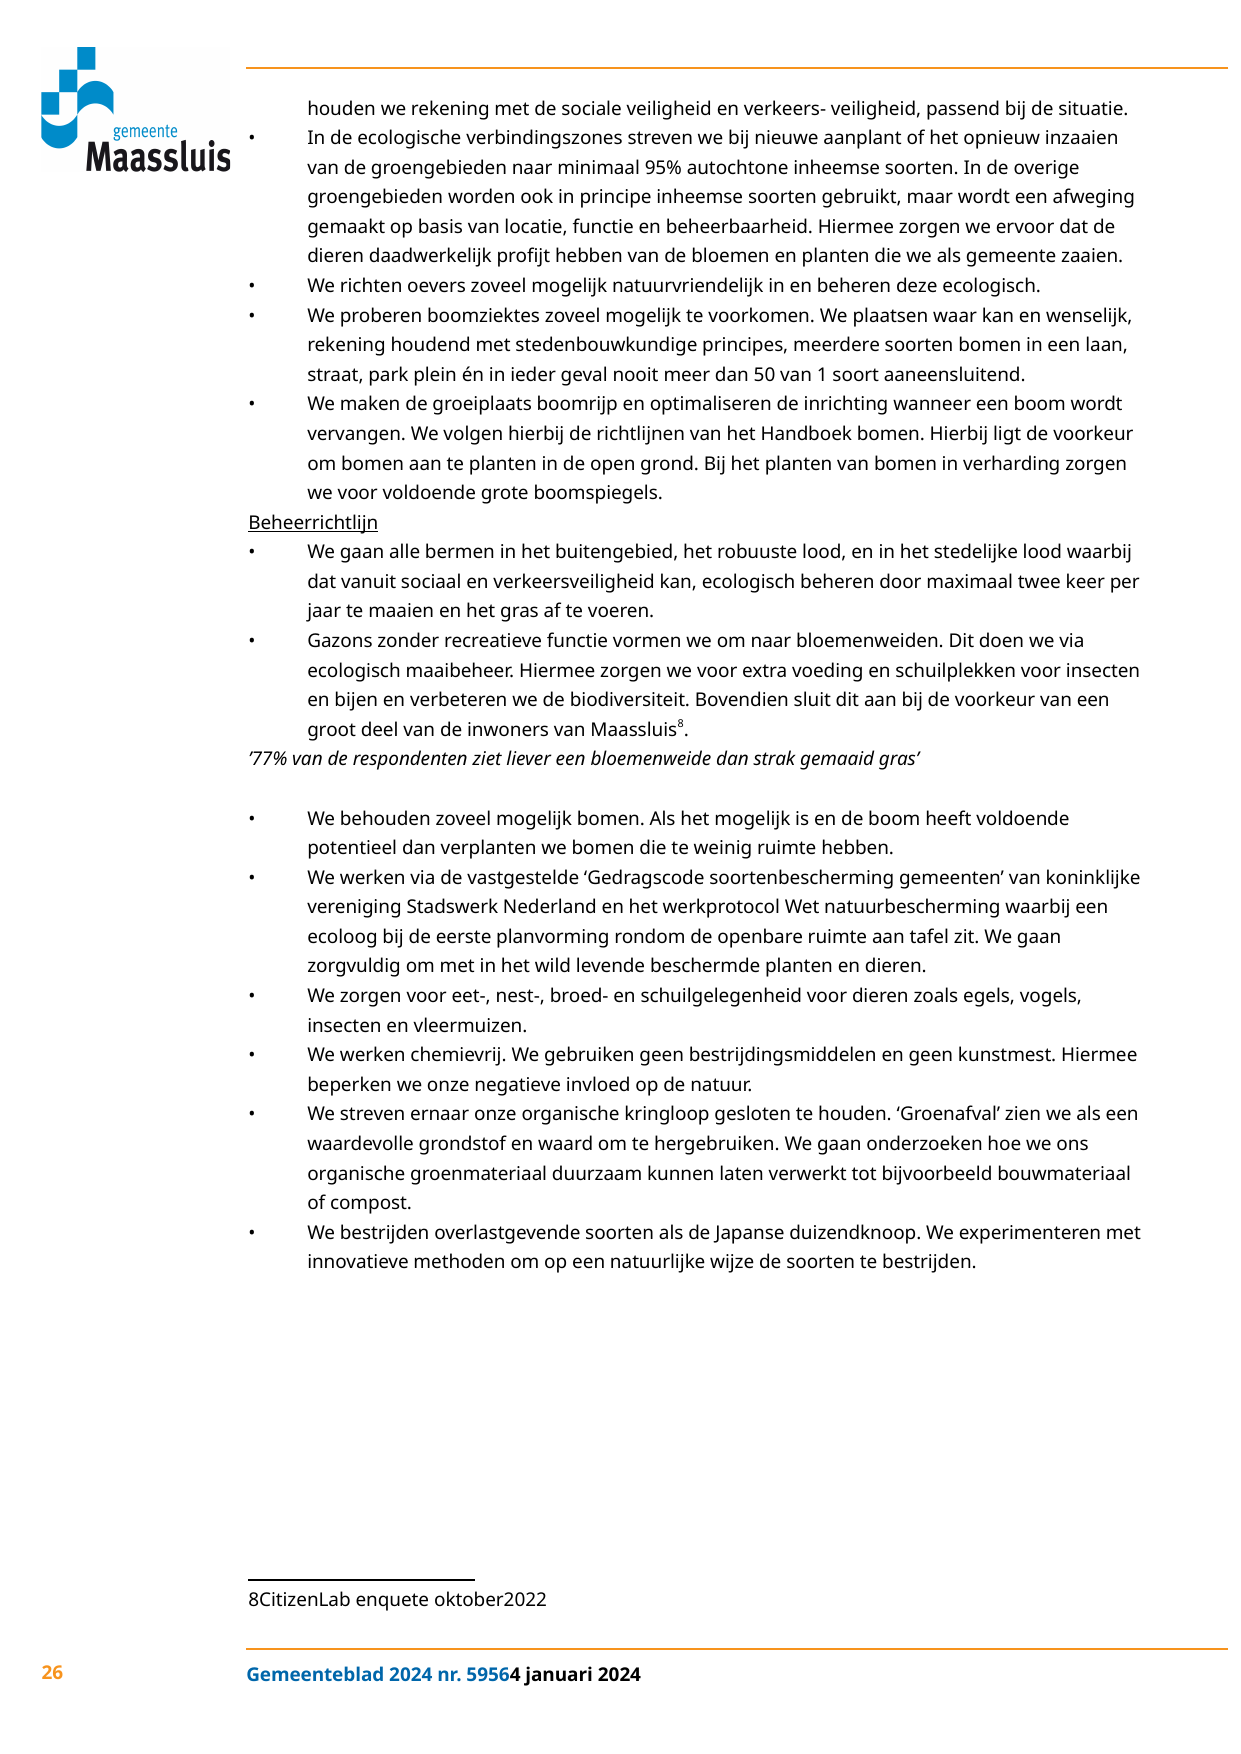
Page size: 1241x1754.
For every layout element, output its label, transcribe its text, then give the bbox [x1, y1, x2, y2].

list We gaan alle bermen in het buitengebied, het robuuste lood, en in het stedelijke lood waarbij dat vanuit sociaal en verkeersveiligheid kan, ecologisch beheren door maximaal twee keer per jaar te maaien en het gras af te voeren. [248, 538, 1152, 623]
list We streven ernaar onze organische kringloop gesloten te houden. ‘Groenafval’ zien we als een waardevolle grondstof en waard om te hergebruiken. We gaan onderzoeken hoe we ons organische groenmateriaal duurzaam kunnen laten verwerkt tot bijvoorbeeld bouwmateriaal of compost. [248, 1101, 1152, 1215]
list We behouden zoveel mogelijk bomen. Als het mogelijk is en de boom heeft voldoende potentieel dan verplanten we bomen die te weinig ruimte hebben. [248, 805, 1152, 860]
list We proberen boomziektes zoveel mogelijk te voorkomen. We plaatsen waar kan en wenselijk, rekening houdend met stedenbouwkundige principes, meerdere soorten bomen in een laan, straat, park plein én in ieder geval nooit meer dan 50 van 1 soort aaneensluitend. [248, 302, 1152, 387]
text Beheerrichtlijn [248, 509, 1152, 535]
list We werken via de vastgestelde ‘Gedragscode soortenbescherming gemeenten’ van koninklijke vereniging Stadswerk Nederland en het werkprotocol Wet natuurbescherming waarbij een ecoloog bij de eerste planvorming rondom de openbare ruimte aan tafel zit. We gaan zorgvuldig om met in het wild levende beschermde planten en dieren. [248, 864, 1152, 978]
list We werken chemievrij. We gebruiken geen bestrijdingsmiddelen en geen kunstmest. Hiermee beperken we onze negatieve invloed op de natuur. [248, 1041, 1152, 1097]
picture [41, 47, 231, 172]
list We bestrijden overlastgevende soorten als de Japanse duizendknoop. We experimenteren met innovatieve methoden om op een natuurlijke wijze de soorten te bestrijden. [248, 1219, 1152, 1274]
list houden we rekening met de sociale veiligheid en verkeers- veiligheid, passend bij de situatie. [248, 95, 1152, 121]
list We richten oevers zoveel mogelijk natuurvriendelijk in en beheren deze ecologisch. [248, 272, 1152, 298]
list In de ecologische verbindingszones streven we bij nieuwe aanplant of het opnieuw inzaaien van de groengebieden naar minimaal 95% autochtone inheemse soorten. In de overige groengebieden worden ook in principe inheemse soorten gebruikt, maar wordt een afweging gemaakt op basis van locatie, functie en beheerbaarheid. Hiermee zorgen we ervoor dat de dieren daadwerkelijk profijt hebben van de bloemen en planten die we als gemeente zaaien. [248, 124, 1152, 268]
list We maken de groeiplaats boomrijp en optimaliseren de inrichting wanneer een boom wordt vervangen. We volgen hierbij de richtlijnen van het Handboek bomen. Hierbij ligt de voorkeur om bomen aan te planten in de open grond. Bij het planten van bomen in verharding zorgen we voor voldoende grote boomspiegels. [248, 391, 1152, 505]
list Gazons zonder recreatieve functie vormen we om naar bloemenweiden. Dit doen we via ecologisch maaibeheer. Hiermee zorgen we voor extra voeding en schuilplekken voor insecten en bijen en verbeteren we de biodiversiteit. Bovendien sluit dit aan bij de voorkeur van een groot deel van de inwoners van Maassluis. [248, 627, 1152, 742]
picture [41, 47, 77, 92]
list We zorgen voor eet-, nest-, broed- en schuilgelegenheid voor dieren zoals egels, vogels, insecten en vleermuizen. [248, 982, 1152, 1038]
text ’77% van de respondenten ziet liever een bloemenweide dan strak gemaaid gras’ [248, 746, 1152, 771]
list CitizenLab enquete oktober2022 [248, 1586, 1152, 1612]
